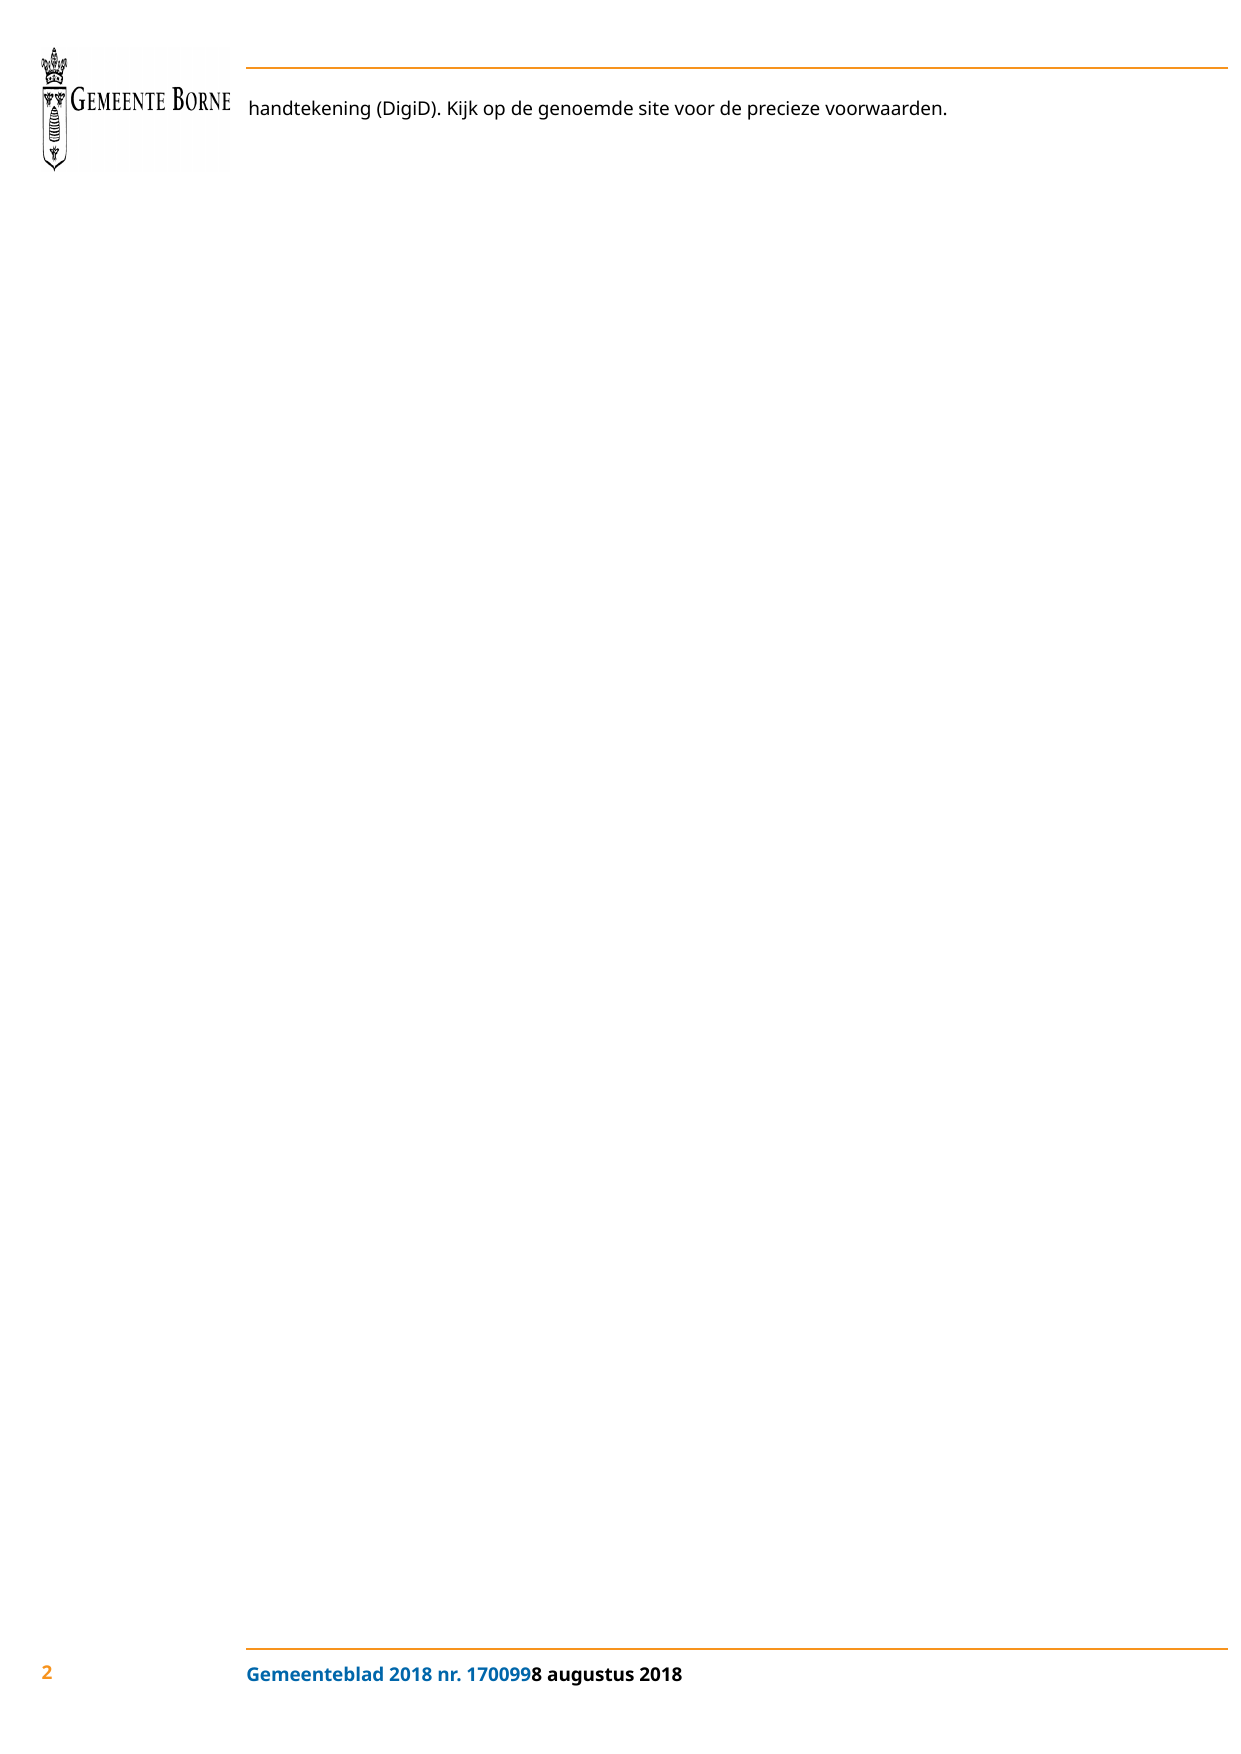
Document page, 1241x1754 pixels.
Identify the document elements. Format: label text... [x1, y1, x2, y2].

picture [41, 47, 231, 172]
text handtekening (DigiD). Kijk op de genoemde site voor de precieze voorwaarden. [248, 95, 1152, 121]
